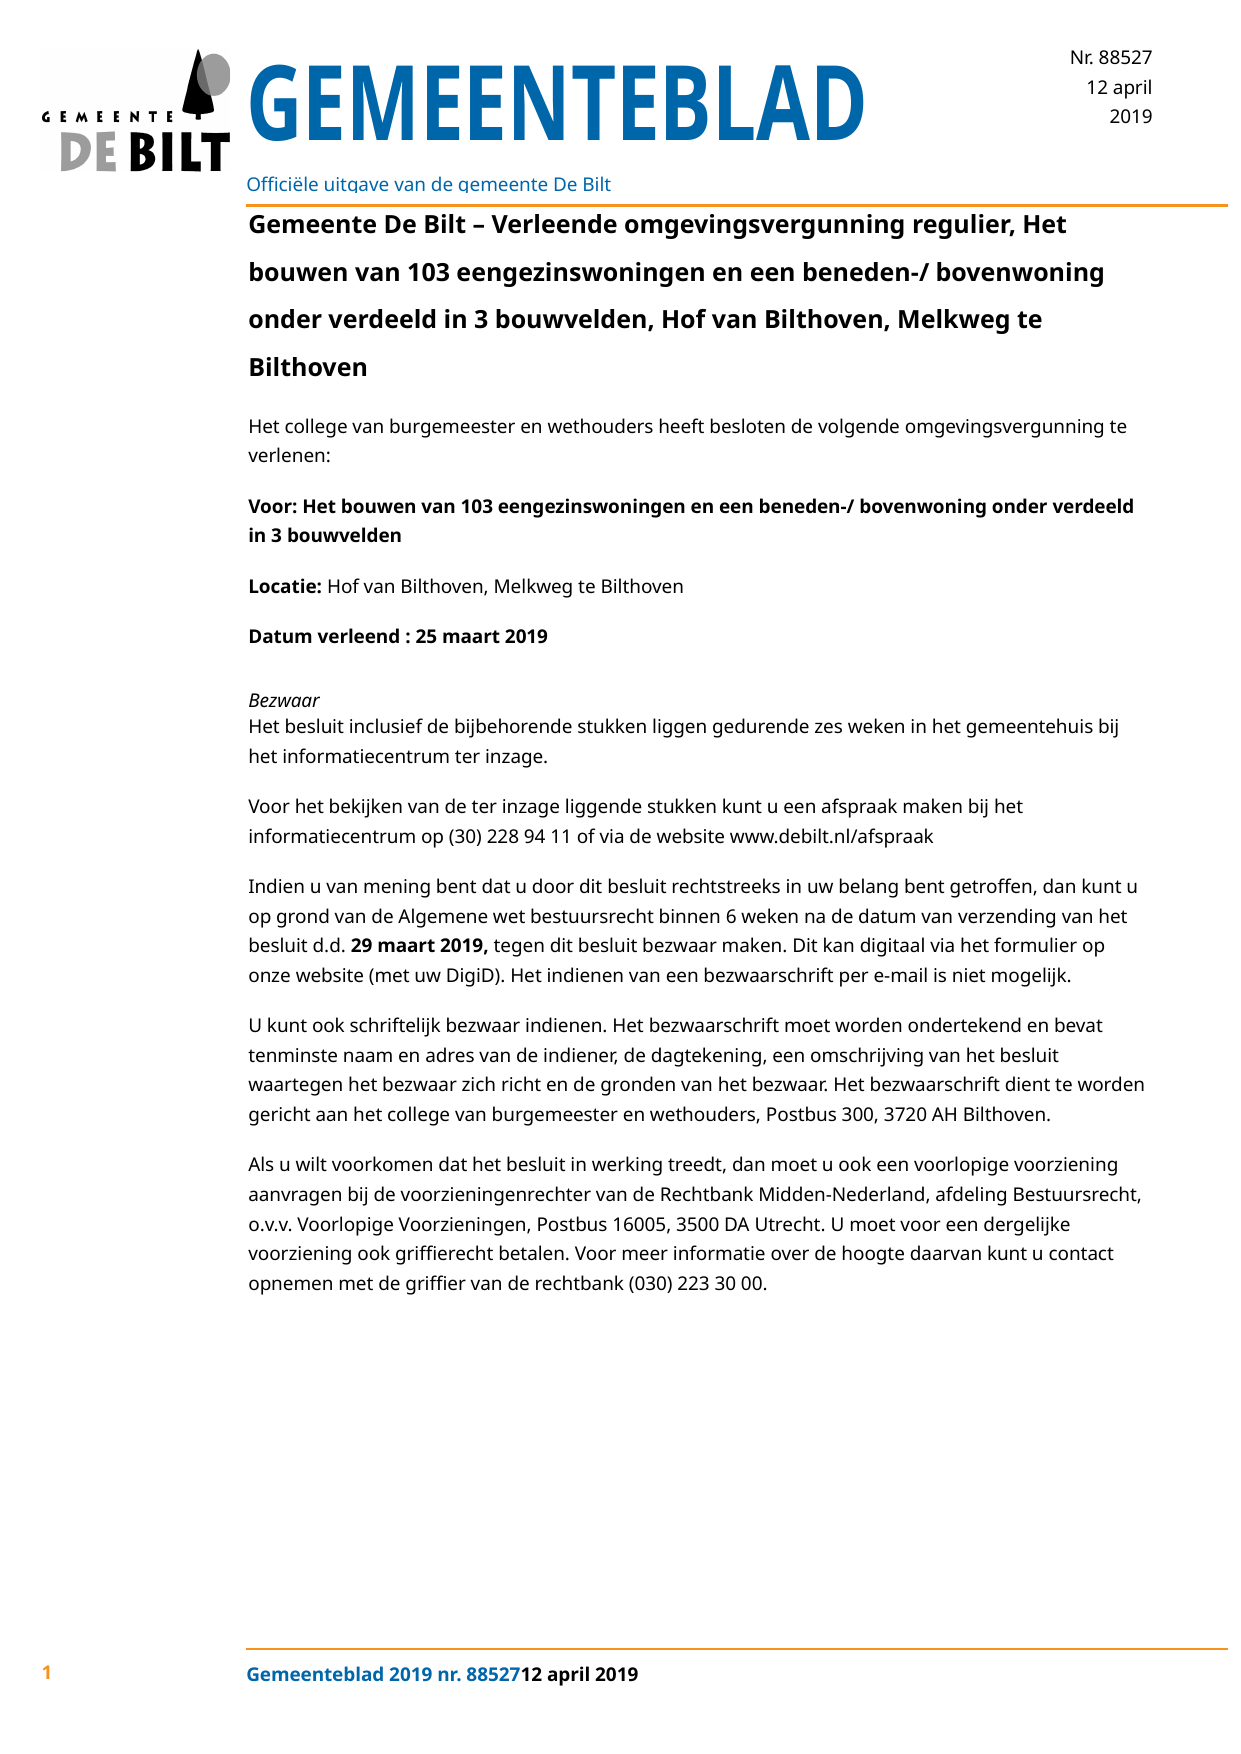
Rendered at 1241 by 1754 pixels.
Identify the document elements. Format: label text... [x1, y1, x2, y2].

text Het besluit inclusief de bijbehorende stukken liggen gedurende zes weken in het gemeentehuis bij het informatiecentrum ter inzage. [248, 713, 1152, 768]
text Voor: Het bouwen van 103 eengezinswoningen en een beneden-/ bovenwoning onder verdeeld in 3 bouwvelden [248, 493, 1152, 548]
text Bezwaar [248, 687, 1152, 713]
text Gemeente De Bilt – Verleende omgevingsvergunning regulier, Het bouwen van 103 eengezinswoningen en een beneden-/ bovenwoning onder verdeeld in 3 bouwvelden, Hof van Bilthoven, Melkweg te Bilthoven [248, 207, 1152, 384]
text U kunt ook schriftelijk bezwaar indienen. Het bezwaarschrift moet worden ondertekend en bevat tenminste naam en adres van de indiener, de dagtekening, een omschrijving van het besluit waartegen het bezwaar zich richt en de gronden van het bezwaar. Het bezwaarschrift dient te worden gericht aan het college van burgemeester en wethouders, Postbus 300, 3720 AH Bilthoven. [248, 1012, 1152, 1127]
text Voor het bekijken van de ter inzage liggende stukken kunt u een afspraak maken bij het informatiecentrum op (30) 228 94 11 of via de website www.debilt.nl/afspraak [248, 793, 1152, 848]
text Datum verleend : 25 maart 2019 [248, 623, 1152, 649]
text Indien u van mening bent dat u door dit besluit rechtstreeks in uw belang bent getroffen, dan kunt u op grond van de Algemene wet bestuursrecht binnen 6 weken na de datum van verzending van het besluit d.d. 29 maart 2019, tegen dit besluit bezwaar maken. Dit kan digitaal via het formulier op onze website (met uw DigiD). Het indienen van een bezwaarschrift per e-mail is niet mogelijk. [248, 873, 1152, 988]
text Het college van burgemeester en wethouders heeft besloten de volgende omgevingsvergunning te verlenen: [248, 413, 1152, 468]
picture [41, 47, 231, 172]
text Als u wilt voorkomen dat het besluit in werking treedt, dan moet u ook een voorlopige voorziening aanvragen bij de voorzieningenrechter van de Rechtbank Midden-Nederland, afdeling Bestuursrecht, o.v.v. Voorlopige Voorzieningen, Postbus 16005, 3500 DA Utrecht. U moet voor een dergelijke voorziening ook griffierecht betalen. Voor meer informatie over de hoogte daarvan kunt u contact opnemen met de griffier van de rechtbank (030) 223 30 00. [248, 1152, 1152, 1296]
text Locatie: Hof van Bilthoven, Melkweg te Bilthoven [248, 573, 1152, 599]
